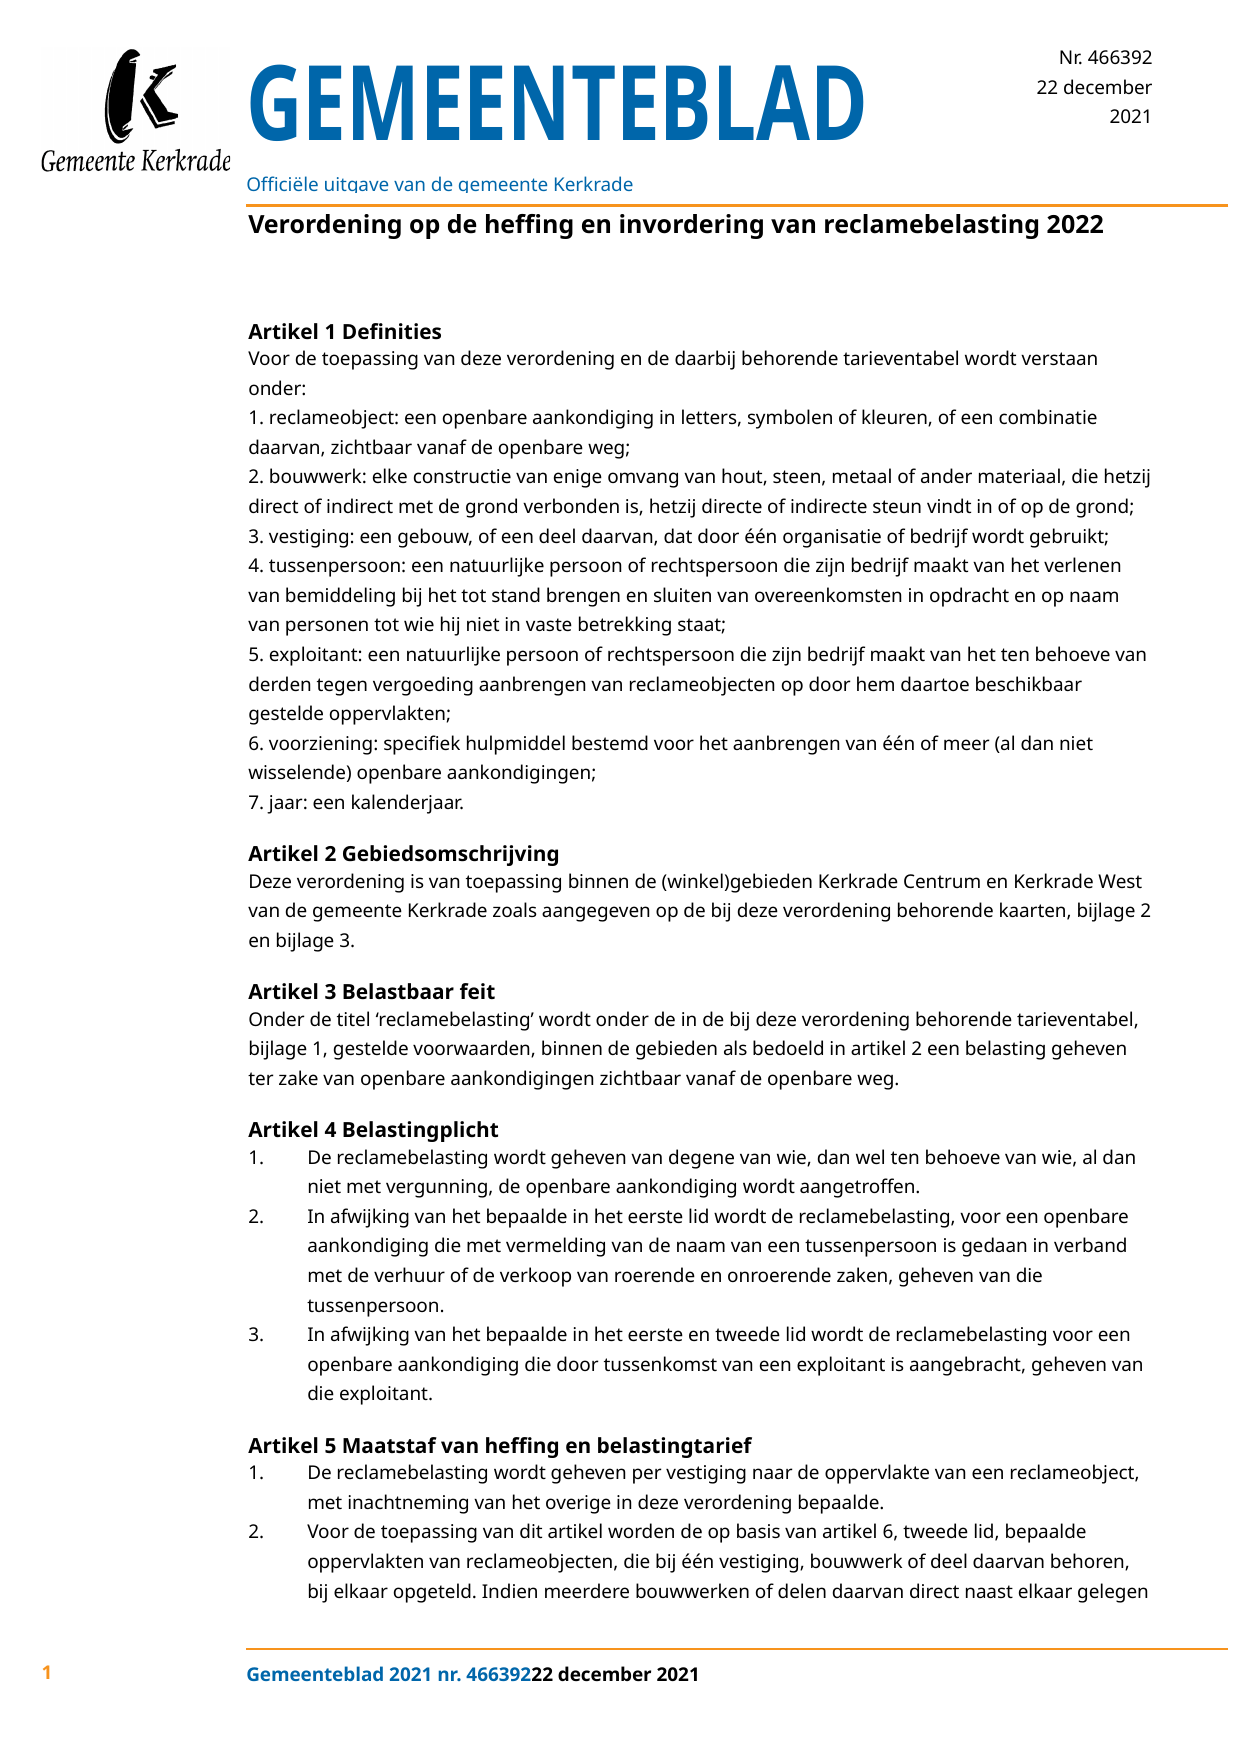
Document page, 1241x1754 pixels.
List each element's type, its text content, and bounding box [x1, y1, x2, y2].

list De reclamebelasting wordt geheven per vestiging naar de oppervlakte van een reclameobject, met inachtneming van het overige in deze verordening bepaalde. [248, 1459, 1152, 1515]
text Artikel 2 Gebiedsomschrijving [248, 839, 1152, 868]
list Voor de toepassing van dit artikel worden de op basis van artikel 6, tweede lid, bepaalde oppervlakten van reclameobjecten, die bij één vestiging, bouwwerk of deel daarvan behoren, bij elkaar opgeteld. Indien meerdere bouwwerken of delen daarvan direct naast elkaar gelegen [248, 1519, 1152, 1603]
text Onder de titel ‘reclamebelasting’ wordt onder de in de bij deze verordening behorende tarieventabel, bijlage 1, gestelde voorwaarden, binnen de gebieden als bedoeld in artikel 2 een belasting geheven ter zake van openbare aankondigingen zichtbaar vanaf de openbare weg. [248, 1006, 1152, 1091]
list De reclamebelasting wordt geheven van degene van wie, dan wel ten behoeve van wie, al dan niet met vergunning, de openbare aankondiging wordt aangetroffen. [248, 1144, 1152, 1199]
text Artikel 5 Maatstaf van heffing en belastingtarief [248, 1431, 1152, 1459]
text Deze verordening is van toepassing binnen de (winkel)gebieden Kerkrade Centrum en Kerkrade West van de gemeente Kerkrade zoals aangegeven op de bij deze verordening behorende kaarten, bijlage 2 en bijlage 3. [248, 868, 1152, 953]
text 5. exploitant: een natuurlijke persoon of rechtspersoon die zijn bedrijf maakt van het ten behoeve van derden tegen vergoeding aanbrengen van reclameobjecten op door hem daartoe beschikbaar gestelde oppervlakten; [248, 641, 1152, 726]
text Verordening op de heffing en invordering van reclamebelasting 2022 [248, 207, 1152, 241]
text Artikel 1 Definities [248, 317, 1152, 345]
text Voor de toepassing van deze verordening en de daarbij behorende tarieventabel wordt verstaan onder: [248, 345, 1152, 401]
text Artikel 3 Belastbaar feit [248, 977, 1152, 1006]
text 2. bouwwerk: elke constructie van enige omvang van hout, steen, metaal of ander materiaal, die hetzij direct of indirect met de grond verbonden is, hetzij directe of indirecte steun vindt in of op de grond; [248, 464, 1152, 519]
text 7. jaar: een kalenderjaar. [248, 789, 1152, 815]
list In afwijking van het bepaalde in het eerste en tweede lid wordt de reclamebelasting voor een openbare aankondiging die door tussenkomst van een exploitant is aangebracht, geheven van die exploitant. [248, 1321, 1152, 1406]
picture [41, 47, 231, 172]
text Artikel 4 Belastingplicht [248, 1116, 1152, 1144]
text 4. tussenpersoon: een natuurlijke persoon of rechtspersoon die zijn bedrijf maakt van het verlenen van bemiddeling bij het tot stand brengen en sluiten van overeenkomsten in opdracht en op naam van personen tot wie hij niet in vaste betrekking staat; [248, 552, 1152, 637]
text 3. vestiging: een gebouw, of een deel daarvan, dat door één organisatie of bedrijf wordt gebruikt; [248, 523, 1152, 548]
text 1. reclameobject: een openbare aankondiging in letters, symbolen of kleuren, of een combinatie daarvan, zichtbaar vanaf de openbare weg; [248, 404, 1152, 460]
list In afwijking van het bepaalde in het eerste lid wordt de reclamebelasting, voor een openbare aankondiging die met vermelding van de naam van een tussenpersoon is gedaan in verband met de verhuur of de verkoop van roerende en onroerende zaken, geheven van die tussenpersoon. [248, 1203, 1152, 1318]
text 6. voorziening: specifiek hulpmiddel bestemd voor het aanbrengen van één of meer (al dan niet wisselende) openbare aankondigingen; [248, 730, 1152, 785]
